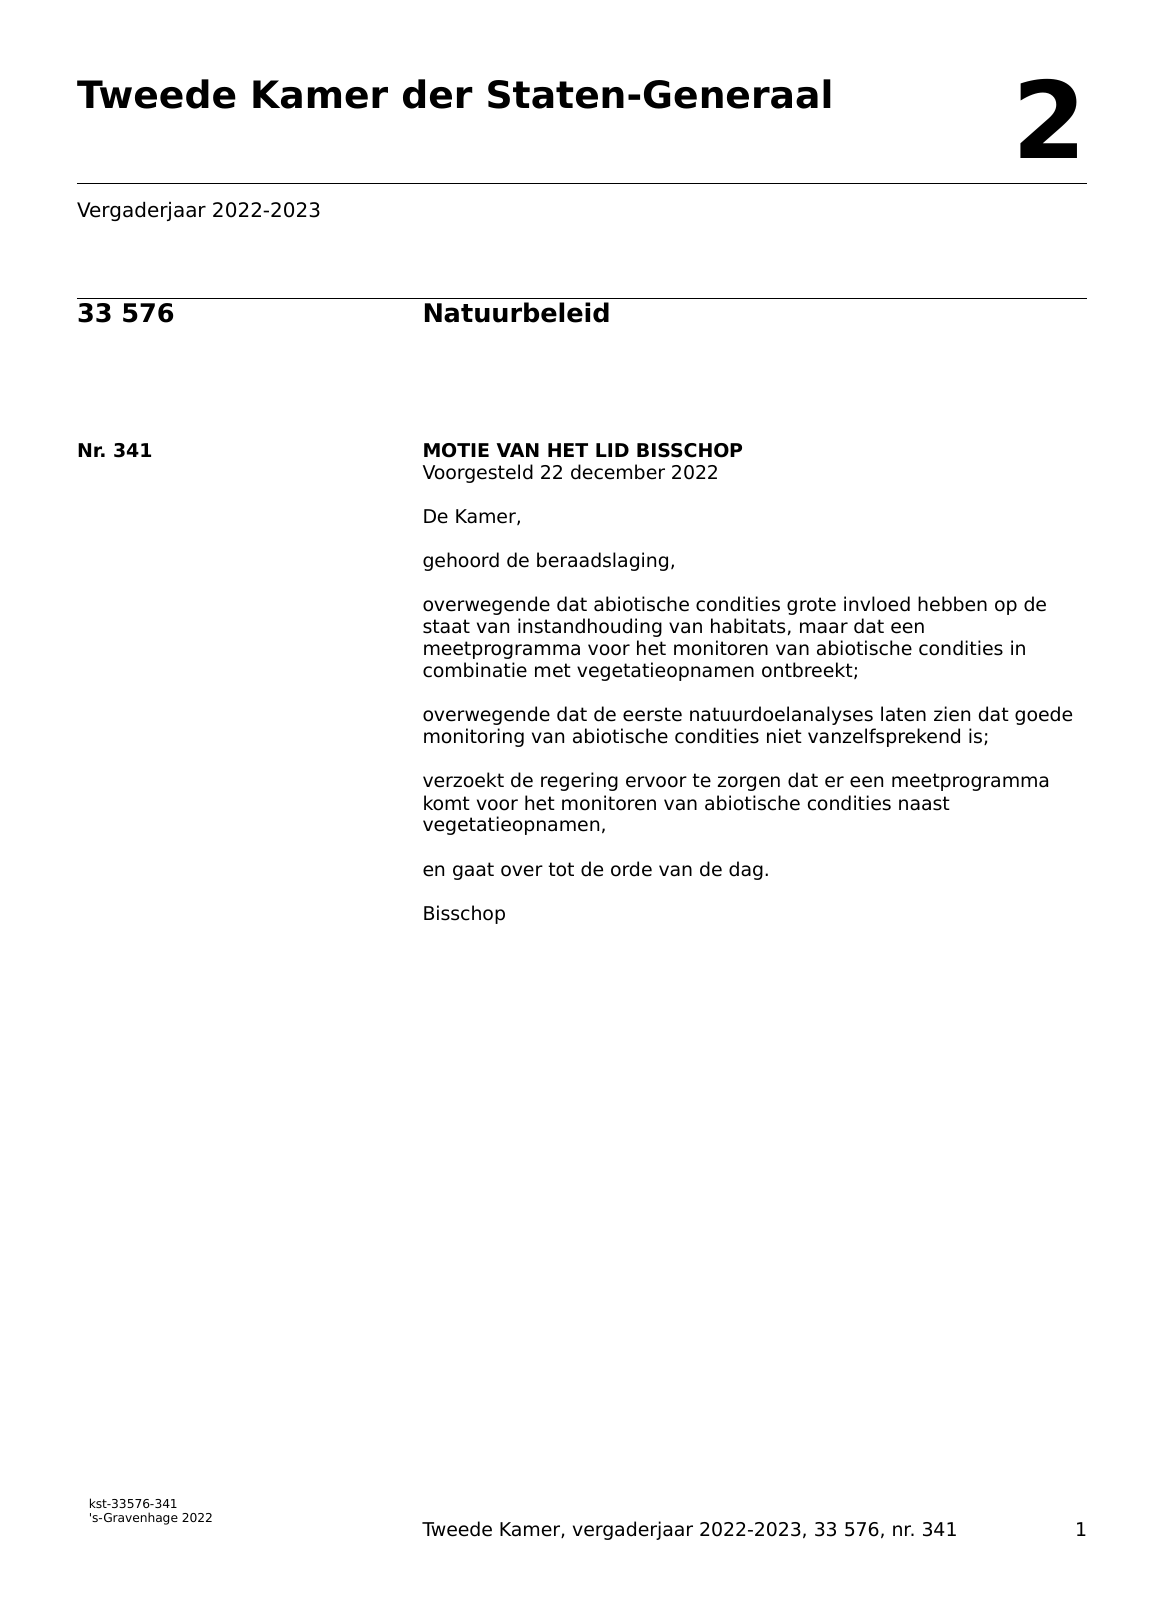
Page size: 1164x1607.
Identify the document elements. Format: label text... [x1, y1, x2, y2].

text De Kamer, [422, 506, 1087, 528]
subtitle Nr. 341 MOTIE VAN HET LID BISSCHOP [77, 440, 1087, 462]
text overwegende dat de eerste natuurdoelanalyses laten zien dat goede monitoring van abiotische condities niet vanzelfsprekend is; [422, 704, 1087, 748]
text 's-Gravenhage 2022 [88, 1511, 323, 1525]
subtitle 33 576 Natuurbeleid [77, 299, 1087, 329]
text gehoord de beraadslaging, [422, 550, 1087, 572]
text verzoekt de regering ervoor te zorgen dat er een meetprogramma komt voor het monitoren van abiotische condities naast vegetatieopnamen, [422, 770, 1087, 836]
text kst-33576-341 [88, 1497, 323, 1511]
text overwegende dat abiotische condities grote invloed hebben op de staat van instandhouding van habitats, maar dat een meetprogramma voor het monitoren van abiotische condities in combinatie met vegetatieopnamen ontbreekt; [422, 594, 1087, 682]
table_header 2 [886, 59, 1087, 183]
table_cell Vergaderjaar 2022-2023 [77, 184, 1087, 298]
text en gaat over tot de orde van de dag. [422, 858, 1087, 881]
text Bisschop [422, 903, 1087, 925]
table_header Tweede Kamer der Staten-Generaal [77, 59, 886, 183]
text Voorgesteld 22 december 2022 [422, 462, 1087, 484]
